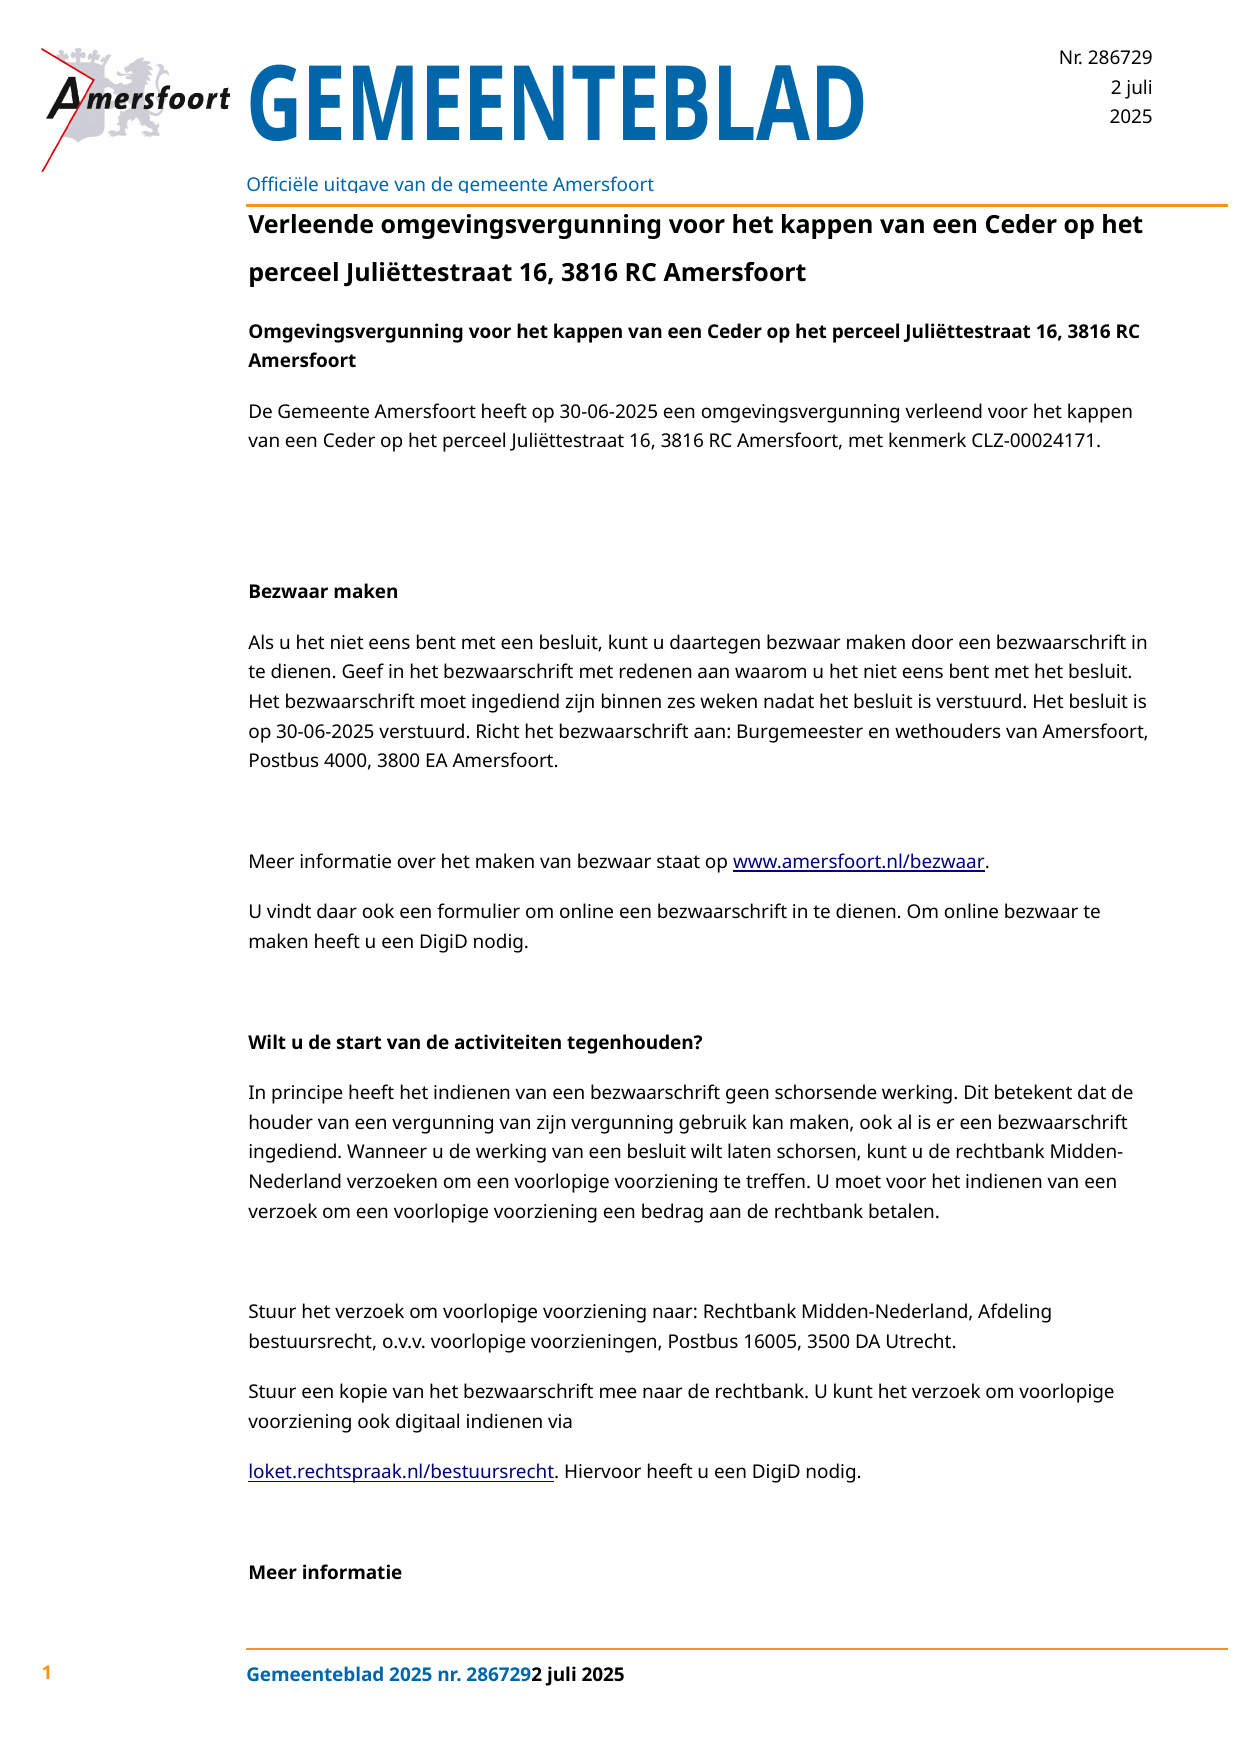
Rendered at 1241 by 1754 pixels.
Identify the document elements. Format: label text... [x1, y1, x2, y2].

text Stuur een kopie van het bezwaarschrift mee naar de rechtbank. U kunt het verzoek om voorlopige voorziening ook digitaal indienen via [248, 1379, 1152, 1434]
text loket.rechtspraak.nl/bestuursrecht. Hiervoor heeft u een DigiD nodig. [248, 1459, 1152, 1484]
text Als u het niet eens bent met een besluit, kunt u daartegen bezwaar maken door een bezwaarschrift in te dienen. Geef in het bezwaarschrift met redenen aan waarom u het niet eens bent met het besluit. Het bezwaarschrift moet ingediend zijn binnen zes weken nadat het besluit is verstuurd. Het besluit is op 30-06-2025 verstuurd. Richt het bezwaarschrift aan: Burgemeester en wethouders van Amersfoort, Postbus 4000, 3800 EA Amersfoort. [248, 629, 1152, 773]
text Meer informatie [248, 1559, 1152, 1585]
picture [41, 47, 231, 172]
text Meer informatie over het maken van bezwaar staat op www.amersfoort.nl/bezwaar. [248, 848, 1152, 874]
text Verleende omgevingsvergunning voor het kappen van een Ceder op het perceel Juliëttestraat 16, 3816 RC Amersfoort [248, 207, 1152, 288]
text De Gemeente Amersfoort heeft op 30-06-2025 een omgevingsvergunning verleend voor het kappen van een Ceder op het perceel Juliëttestraat 16, 3816 RC Amersfoort, met kenmerk CLZ-00024171. [248, 398, 1152, 453]
text Stuur het verzoek om voorlopige voorziening naar: Rechtbank Midden-Nederland, Afdeling bestuursrecht, o.v.v. voorlopige voorzieningen, Postbus 16005, 3500 DA Utrecht. [248, 1299, 1152, 1354]
text U vindt daar ook een formulier om online een bezwaarschrift in te dienen. Om online bezwaar te maken heeft u een DigiD nodig. [248, 899, 1152, 954]
text Wilt u de start van de activiteiten tegenhouden? [248, 1029, 1152, 1055]
text In principe heeft het indienen van een bezwaarschrift geen schorsende werking. Dit betekent dat de houder van een vergunning van zijn vergunning gebruik kan maken, ook al is er een bezwaarschrift ingediend. Wanneer u de werking van een besluit wilt laten schorsen, kunt u de rechtbank Midden-Nederland verzoeken om een voorlopige voorziening te treffen. U moet voor het indienen van een verzoek om een voorlopige voorziening een bedrag aan de rechtbank betalen. [248, 1079, 1152, 1224]
text Bezwaar maken [248, 579, 1152, 604]
text Omgevingsvergunning voor het kappen van een Ceder op het perceel Juliëttestraat 16, 3816 RC Amersfoort [248, 318, 1152, 373]
